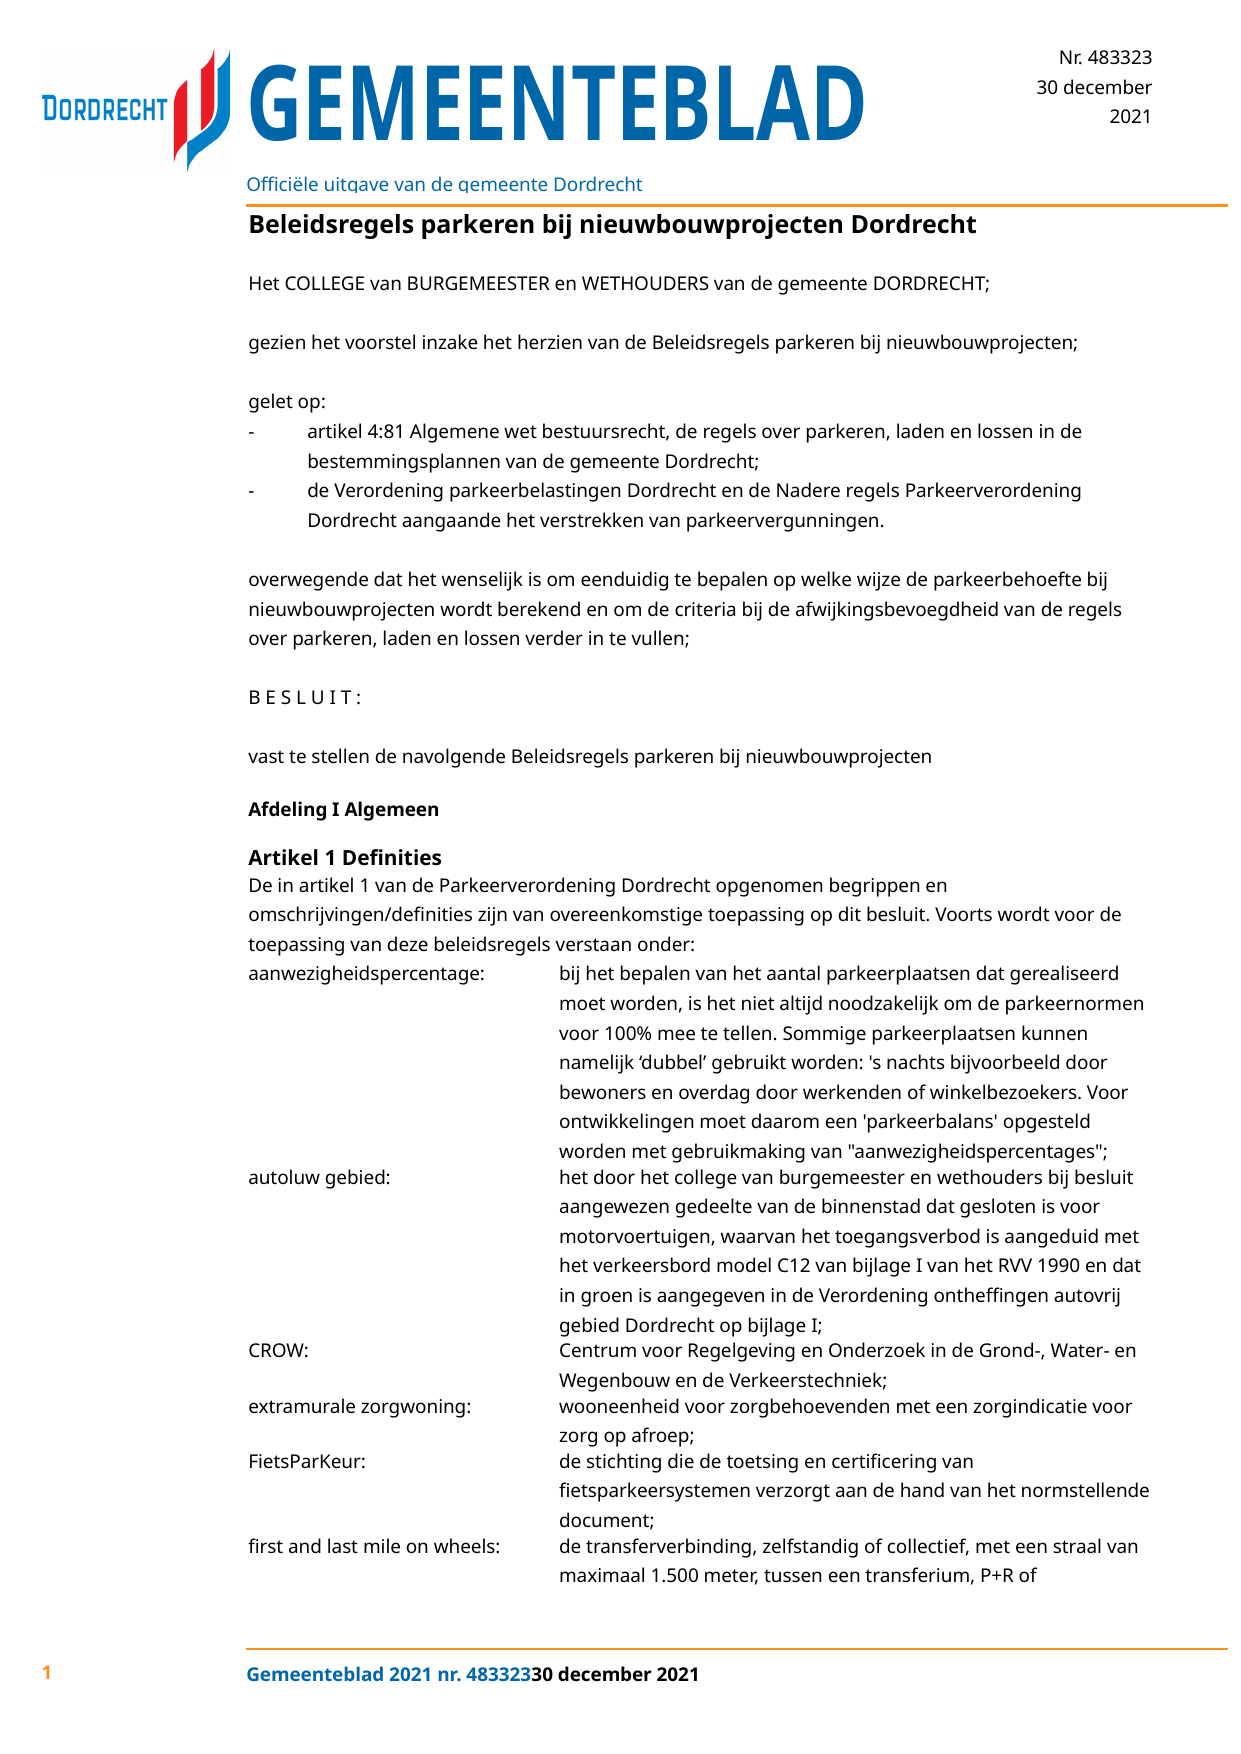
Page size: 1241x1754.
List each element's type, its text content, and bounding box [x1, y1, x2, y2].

text Afdeling I Algemeen [248, 794, 1152, 822]
table_cell het door het college van burgemeester en wethouders bij besluit aangewezen gedeelte van de binnenstad dat gesloten is voor motorvoertuigen, waarvan het toegangsverbod is aangeduid met het verkeersbord model C12 van bijlage I van het RVV 1990 en dat in groen is aangegeven in de Verordening ontheffingen autovrij gebied Dordrecht op bijlage I; [559, 1164, 1152, 1337]
table_cell CROW: [248, 1338, 559, 1393]
table_cell de stichting die de toetsing en certificering van fietsparkeersystemen verzorgt aan de hand van het normstellende document; [559, 1448, 1152, 1533]
table_cell FietsParKeur: [248, 1448, 559, 1533]
table_cell extramurale zorgwoning: [248, 1393, 559, 1448]
table_cell Centrum voor Regelgeving en Onderzoek in de Grond-, Water- en Wegenbouw en de Verkeerstechniek; [559, 1338, 1152, 1393]
table_header bij het bepalen van het aantal parkeerplaatsen dat gerealiseerd moet worden, is het niet altijd noodzakelijk om de parkeernormen voor 100% mee te tellen. Sommige parkeerplaatsen kunnen namelijk ‘dubbel’ gebruikt worden: 's nachts bijvoorbeeld door bewoners en overdag door werkenden of winkelbezoekers. Voor ontwikkelingen moet daarom een 'parkeerbalans' opgesteld worden met gebruikmaking van "aanwezigheidspercentages"; [559, 961, 1152, 1164]
list artikel 4:81 Algemene wet bestuursrecht, de regels over parkeren, laden en lossen in de bestemmingsplannen van de gemeente Dordrecht; [248, 418, 1152, 473]
text vast te stellen de navolgende Beleidsregels parkeren bij nieuwbouwprojecten [248, 744, 1152, 769]
table_cell wooneenheid voor zorgbehoevenden met een zorgindicatie voor zorg op afroep; [559, 1393, 1152, 1448]
picture [41, 47, 231, 172]
table_header aanwezigheidspercentage: [248, 961, 559, 1164]
table_cell de transferverbinding, zelfstandig of collectief, met een straal van maximaal 1.500 meter, tussen een transferium, P+R of [559, 1533, 1152, 1588]
text De in artikel 1 van de Parkeerverordening Dordrecht opgenomen begrippen en omschrijvingen/definities zijn van overeenkomstige toepassing op dit besluit. Voorts wordt voor de toepassing van deze beleidsregels verstaan onder: [248, 872, 1152, 957]
text gezien het voorstel inzake het herzien van de Beleidsregels parkeren bij nieuwbouwprojecten; [248, 329, 1152, 355]
text B E S L U I T : [248, 684, 1152, 710]
text Artikel 1 Definities [248, 843, 1152, 872]
text gelet op: [248, 389, 1152, 414]
text overwegende dat het wenselijk is om eenduidig te bepalen op welke wijze de parkeerbehoefte bij nieuwbouwprojecten wordt berekend en om de criteria bij de afwijkingsbevoegdheid van de regels over parkeren, laden en lossen verder in te vullen; [248, 566, 1152, 651]
text Beleidsregels parkeren bij nieuwbouwprojecten Dordrecht [248, 207, 1152, 241]
table_cell autoluw gebied: [248, 1164, 559, 1337]
text Het COLLEGE van BURGEMEESTER en WETHOUDERS van de gemeente DORDRECHT; [248, 270, 1152, 296]
list de Verordening parkeerbelastingen Dordrecht en de Nadere regels Parkeerverordening Dordrecht aangaande het verstrekken van parkeervergunningen. [248, 477, 1152, 533]
table_cell first and last mile on wheels: [248, 1533, 559, 1588]
